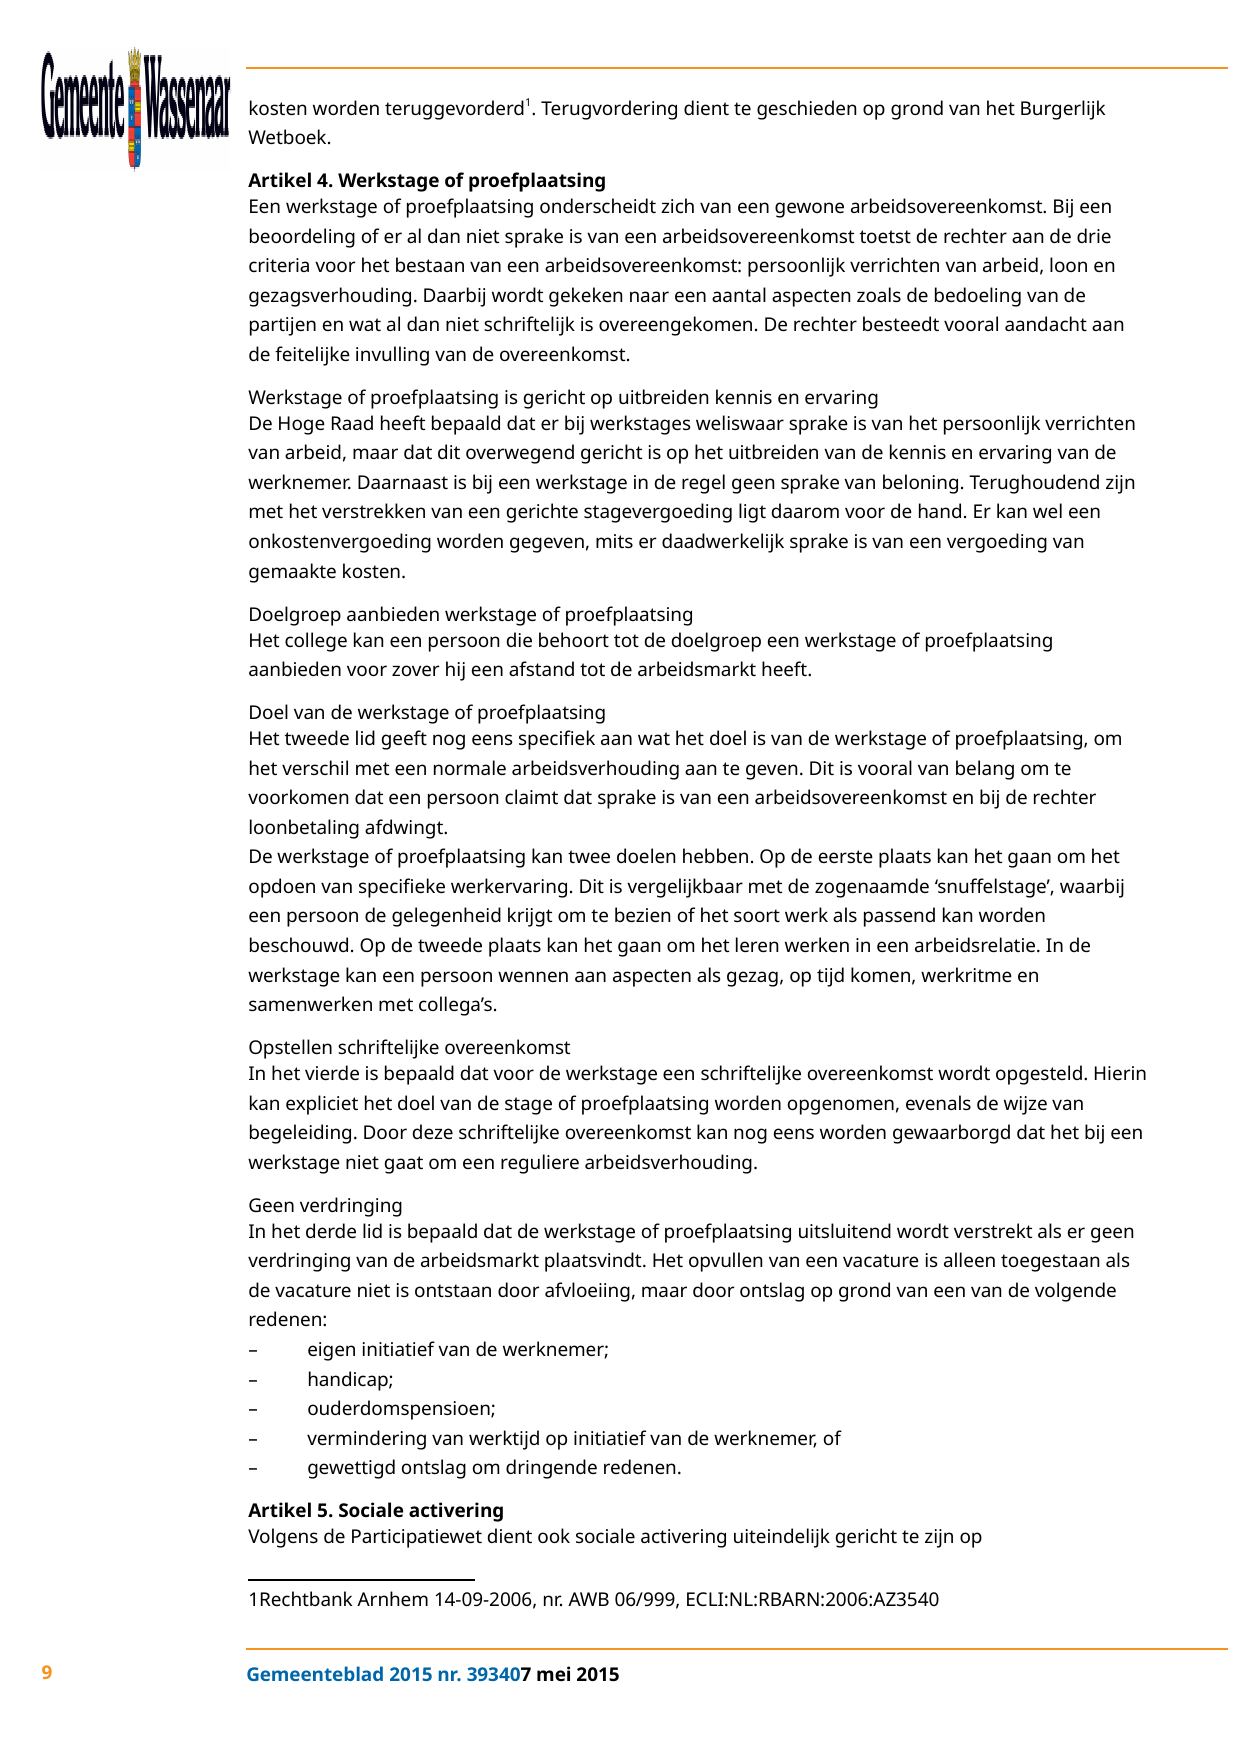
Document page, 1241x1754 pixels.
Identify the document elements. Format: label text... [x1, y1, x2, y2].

list handicap; [248, 1366, 1152, 1392]
list vermindering van werktijd op initiatief van de werknemer, of [248, 1425, 1152, 1451]
list gewettigd ontslag om dringende redenen. [248, 1454, 1152, 1480]
text De Hoge Raad heeft bepaald dat er bij werkstages weliswaar sprake is van het persoonlijk verrichten van arbeid, maar dat dit overwegend gericht is op het uitbreiden van de kennis en ervaring van de werknemer. Daarnaast is bij een werkstage in de regel geen sprake van beloning. Terughoudend zijn met het verstrekken van een gerichte stagevergoeding ligt daarom voor de hand. Er kan wel een onkostenvergoeding worden gegeven, mits er daadwerkelijk sprake is van een vergoeding van gemaakte kosten. [248, 410, 1152, 584]
text Werkstage of proefplaatsing is gericht op uitbreiden kennis en ervaring [248, 384, 1152, 410]
text Geen verdringing [248, 1192, 1152, 1218]
text Opstellen schriftelijke overeenkomst [248, 1034, 1152, 1060]
text In het derde lid is bepaald dat de werkstage of proefplaatsing uitsluitend wordt verstrekt als er geen verdringing van de arbeidsmarkt plaatsvindt. Het opvullen van een vacature is alleen toegestaan als de vacature niet is ontstaan door afvloeiing, maar door ontslag op grond van een van de volgende redenen: [248, 1218, 1152, 1332]
text De werkstage of proefplaatsing kan twee doelen hebben. Op de eerste plaats kan het gaan om het opdoen van specifieke werkervaring. Dit is vergelijkbaar met de zogenaamde ‘snuffelstage’, waarbij een persoon de gelegenheid krijgt om te bezien of het soort werk als passend kan worden beschouwd. Op de tweede plaats kan het gaan om het leren werken in een arbeidsrelatie. In de werkstage kan een persoon wennen aan aspecten als gezag, op tijd komen, werkritme en samenwerken met collega’s. [248, 843, 1152, 1017]
text Volgens de Participatiewet dient ook sociale activering uiteindelijk gericht te zijn op [248, 1523, 1152, 1549]
list ouderdomspensioen; [248, 1395, 1152, 1421]
text In het vierde is bepaald dat voor de werkstage een schriftelijke overeenkomst wordt opgesteld. Hierin kan expliciet het doel van de stage of proefplaatsing worden opgenomen, evenals de wijze van begeleiding. Door deze schriftelijke overeenkomst kan nog eens worden gewaarborgd dat het bij een werkstage niet gaat om een reguliere arbeidsverhouding. [248, 1060, 1152, 1175]
text Artikel 4. Werkstage of proefplaatsing [248, 167, 1152, 193]
text Doel van de werkstage of proefplaatsing [248, 699, 1152, 725]
text Artikel 5. Sociale activering [248, 1498, 1152, 1523]
list eigen initiatief van de werknemer; [248, 1336, 1152, 1362]
text Het tweede lid geeft nog eens specifiek aan wat het doel is van de werkstage of proefplaatsing, om het verschil met een normale arbeidsverhouding aan te geven. Dit is vooral van belang om te voorkomen dat een persoon claimt dat sprake is van een arbeidsovereenkomst en bij de rechter loonbetaling afdwingt. [248, 725, 1152, 840]
text Doelgroep aanbieden werkstage of proefplaatsing [248, 601, 1152, 627]
text Het college kan een persoon die behoort tot de doelgroep een werkstage of proefplaatsing aanbieden voor zover hij een afstand tot de arbeidsmarkt heeft. [248, 627, 1152, 682]
text Een werkstage of proefplaatsing onderscheidt zich van een gewone arbeidsovereenkomst. Bij een beoordeling of er al dan niet sprake is van een arbeidsovereenkomst toetst de rechter aan de drie criteria voor het bestaan van een arbeidsovereenkomst: persoonlijk verrichten van arbeid, loon en gezagsverhouding. Daarbij wordt gekeken naar een aantal aspecten zoals de bedoeling van de partijen en wat al dan niet schriftelijk is overeengekomen. De rechter besteedt vooral aandacht aan de feitelijke invulling van de overeenkomst. [248, 193, 1152, 367]
picture [41, 47, 231, 172]
text kosten worden teruggevorderd. Terugvordering dient te geschieden op grond van het Burgerlijk Wetboek. [248, 95, 1152, 150]
text Rechtbank Arnhem 14-09-2006, nr. AWB 06/999, ECLI:NL:RBARN:2006:AZ3540 [248, 1586, 1152, 1612]
